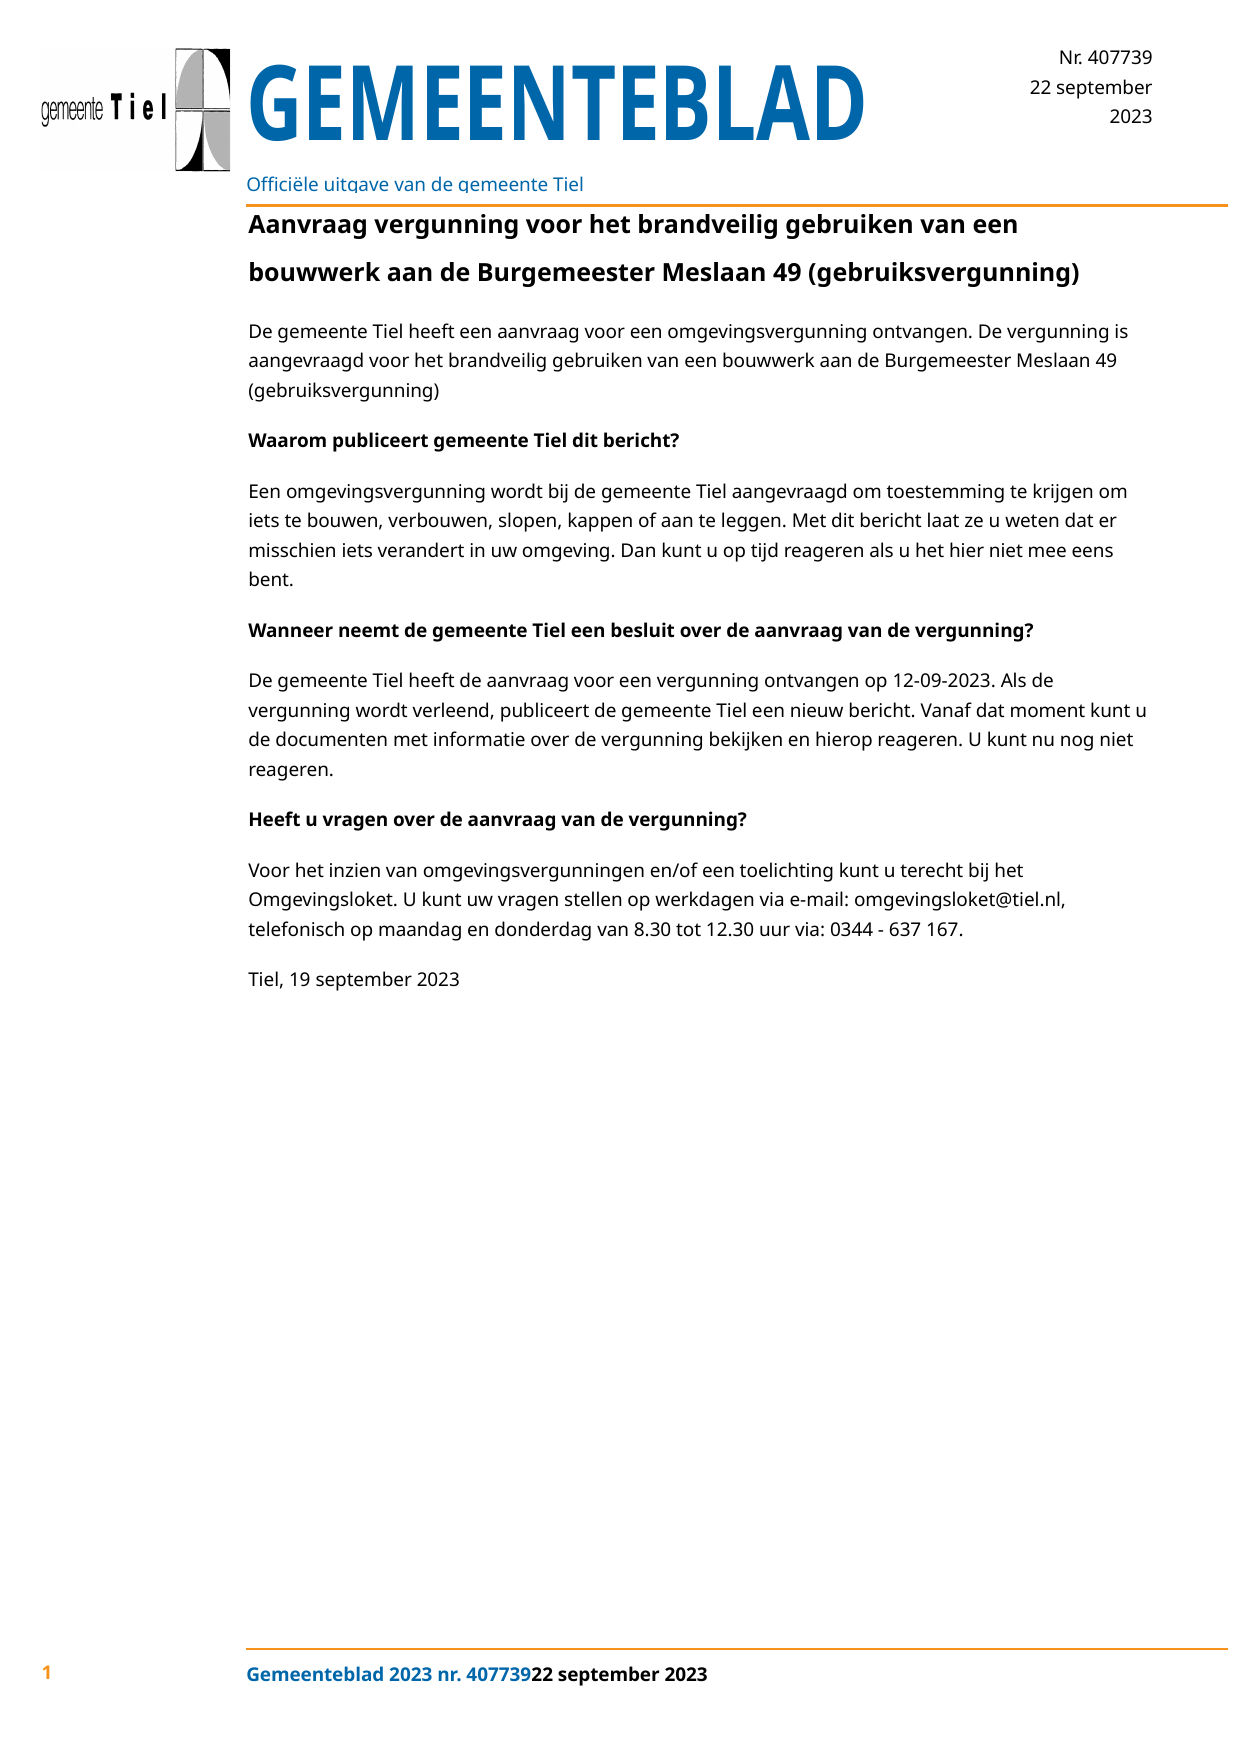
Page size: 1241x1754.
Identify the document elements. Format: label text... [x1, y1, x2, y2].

text Een omgevingsvergunning wordt bij de gemeente Tiel aangevraagd om toestemming te krijgen om iets te bouwen, verbouwen, slopen, kappen of aan te leggen. Met dit bericht laat ze u weten dat er misschien iets verandert in uw omgeving. Dan kunt u op tijd reageren als u het hier niet mee eens bent. [248, 478, 1152, 592]
text Aanvraag vergunning voor het brandveilig gebruiken van een bouwwerk aan de Burgemeester Meslaan 49 (gebruiksvergunning) [248, 207, 1152, 288]
text Heeft u vragen over de aanvraag van de vergunning? [248, 807, 1152, 832]
text Wanneer neemt de gemeente Tiel een besluit over de aanvraag van de vergunning? [248, 617, 1152, 643]
text Waarom publiceert gemeente Tiel dit bericht? [248, 427, 1152, 453]
text Voor het inzien van omgevingsvergunningen en/of een toelichting kunt u terecht bij het Omgevingsloket. U kunt uw vragen stellen op werkdagen via e-mail: omgevingsloket@tiel.nl, telefonisch op maandag en donderdag van 8.30 tot 12.30 uur via: 0344 - 637 167. [248, 857, 1152, 942]
text De gemeente Tiel heeft de aanvraag voor een vergunning ontvangen op 12-09-2023. Als de vergunning wordt verleend, publiceert de gemeente Tiel een nieuw bericht. Vanaf dat moment kunt u de documenten met informatie over de vergunning bekijken en hierop reageren. U kunt nu nog niet reageren. [248, 667, 1152, 782]
picture [41, 47, 231, 172]
text De gemeente Tiel heeft een aanvraag voor een omgevingsvergunning ontvangen. De vergunning is aangevraagd voor het brandveilig gebruiken van een bouwwerk aan de Burgemeester Meslaan 49 (gebruiksvergunning) [248, 318, 1152, 403]
text Tiel, 19 september 2023 [248, 967, 1152, 992]
